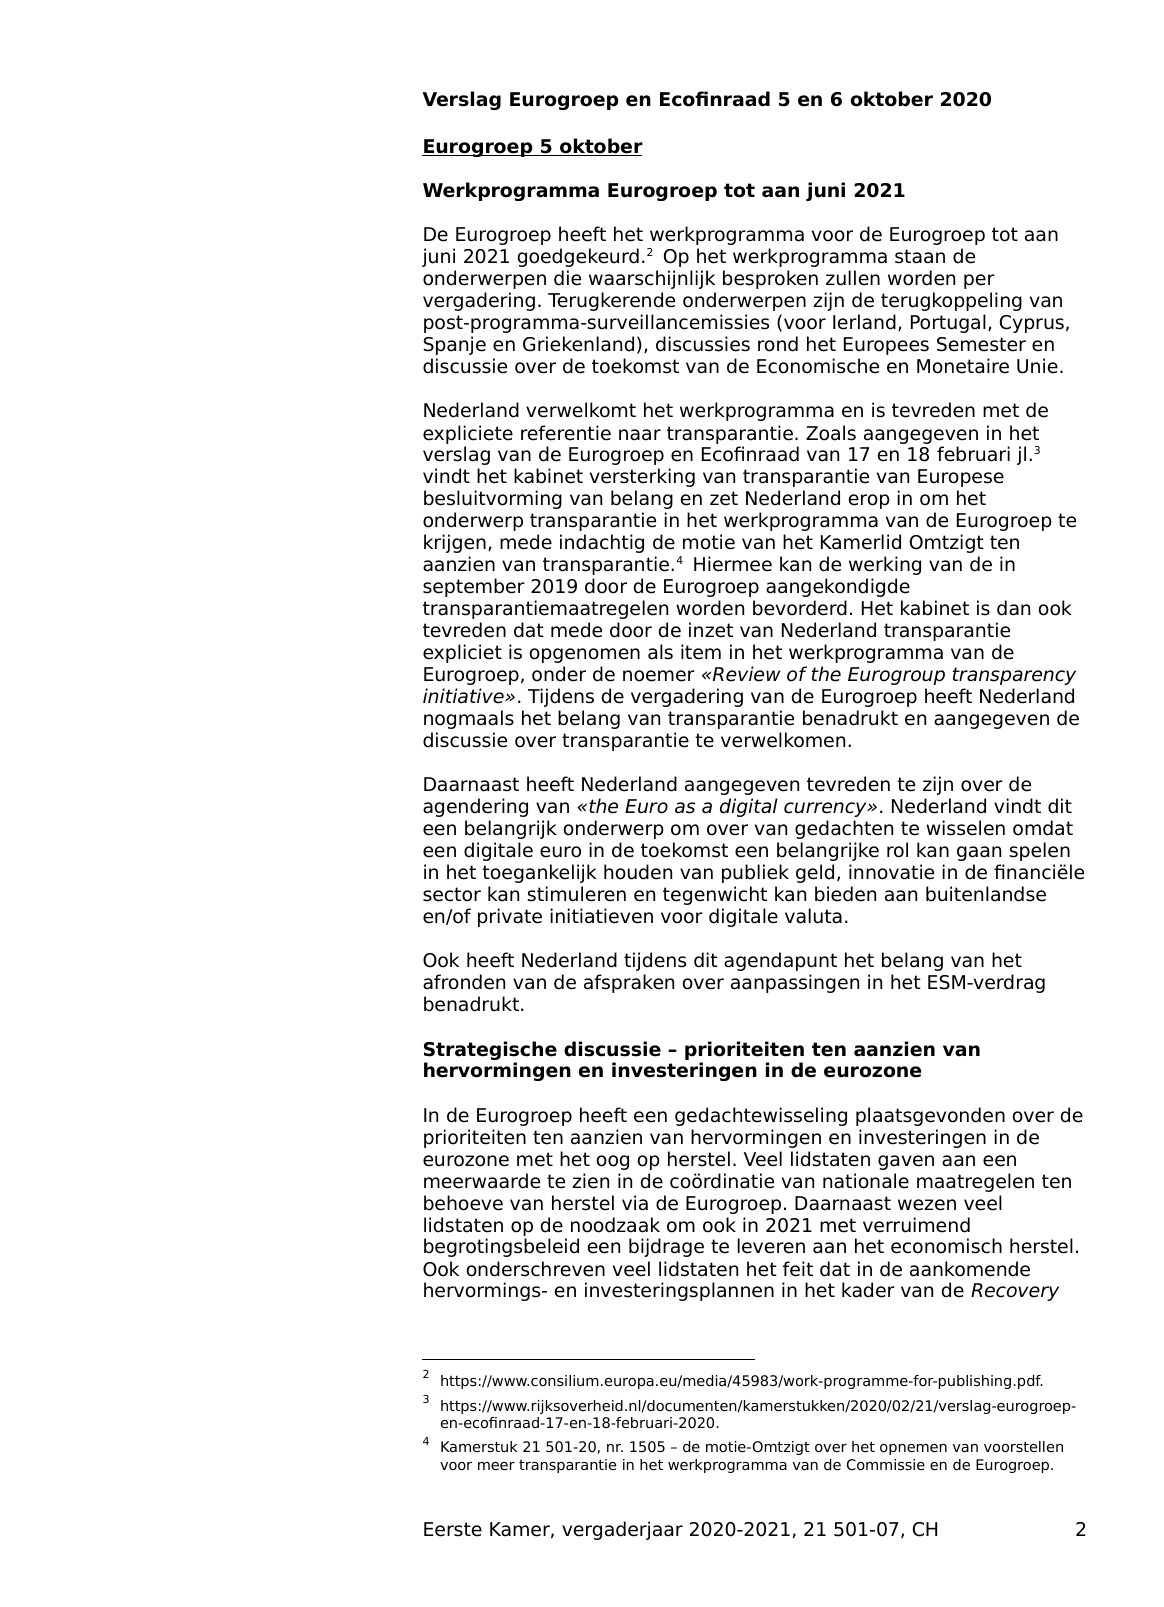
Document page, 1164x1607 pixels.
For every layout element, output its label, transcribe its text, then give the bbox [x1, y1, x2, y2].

text De Eurogroep heeft het werkprogramma voor de Eurogroep tot aan juni 2021 goedgekeurd. Op het werkprogramma staan de onderwerpen die waarschijnlijk besproken zullen worden per vergadering. Terugkerende onderwerpen zijn de terugkoppeling van post-programma-surveillancemissies (voor Ierland, Portugal, Cyprus, Spanje en Griekenland), discussies rond het Europees Semester en discussie over de toekomst van de Economische en Monetaire Unie. [422, 224, 1087, 378]
text Kamerstuk 21 501-20, nr. 1505 – de motie-Omtzigt over het opnemen van voorstellen voor meer transparantie in het werkprogramma van de Commissie en de Eurogroep. [422, 1435, 1087, 1474]
subtitle Verslag Eurogroep en Ecofinraad 5 en 6 oktober 2020 [422, 89, 1087, 111]
text https://www.consilium.europa.eu/media/45983/work-programme-for-publishing.pdf. [422, 1368, 1087, 1391]
subtitle Strategische discussie – prioriteiten ten aanzien van hervormingen en investeringen in de eurozone [422, 1038, 1087, 1082]
text Daarnaast heeft Nederland aangegeven tevreden te zijn over de agendering van «the Euro as a digital currency». Nederland vindt dit een belangrijk onderwerp om over van gedachten te wisselen omdat een digitale euro in de toekomst een belangrijke rol kan gaan spelen in het toegankelijk houden van publiek geld, innovatie in de financiële sector kan stimuleren en tegenwicht kan bieden aan buitenlandse en/of private initiatieven voor digitale valuta. [422, 774, 1087, 928]
subtitle Werkprogramma Eurogroep tot aan juni 2021 [422, 180, 1087, 202]
text In de Eurogroep heeft een gedachtewisseling plaatsgevonden over de prioriteiten ten aanzien van hervormingen en investeringen in de eurozone met het oog op herstel. Veel lidstaten gaven aan een meerwaarde te zien in de coördinatie van nationale maatregelen ten behoeve van herstel via de Eurogroep. Daarnaast wezen veel lidstaten op de noodzaak om ook in 2021 met verruimend begrotingsbeleid een bijdrage te leveren aan het economisch herstel. Ook onderschreven veel lidstaten het feit dat in de aankomende hervormings- en investeringsplannen in het kader van de Recovery [422, 1104, 1087, 1302]
text Ook heeft Nederland tijdens dit agendapunt het belang van het afronden van de afspraken over aanpassingen in het ESM-verdrag benadrukt. [422, 950, 1087, 1016]
text https://www.rijksoverheid.nl/documenten/kamerstukken/2020/02/21/verslag-eurogroep-en-ecofinraad-17-en-18-februari-2020. [422, 1393, 1087, 1432]
subtitle Eurogroep 5 oktober [422, 136, 1087, 158]
text Nederland verwelkomt het werkprogramma en is tevreden met de expliciete referentie naar transparantie. Zoals aangegeven in het verslag van de Eurogroep en Ecofinraad van 17 en 18 februari jl. vindt het kabinet versterking van transparantie van Europese besluitvorming van belang en zet Nederland erop in om het onderwerp transparantie in het werkprogramma van de Eurogroep te krijgen, mede indachtig de motie van het Kamerlid Omtzigt ten aanzien van transparantie. Hiermee kan de werking van de in september 2019 door de Eurogroep aangekondigde transparantiemaatregelen worden bevorderd. Het kabinet is dan ook tevreden dat mede door de inzet van Nederland transparantie expliciet is opgenomen als item in het werkprogramma van de Eurogroep, onder de noemer «Review of the Eurogroup transparency initiative». Tijdens de vergadering van de Eurogroep heeft Nederland nogmaals het belang van transparantie benadrukt en aangegeven de discussie over transparantie te verwelkomen. [422, 400, 1087, 752]
